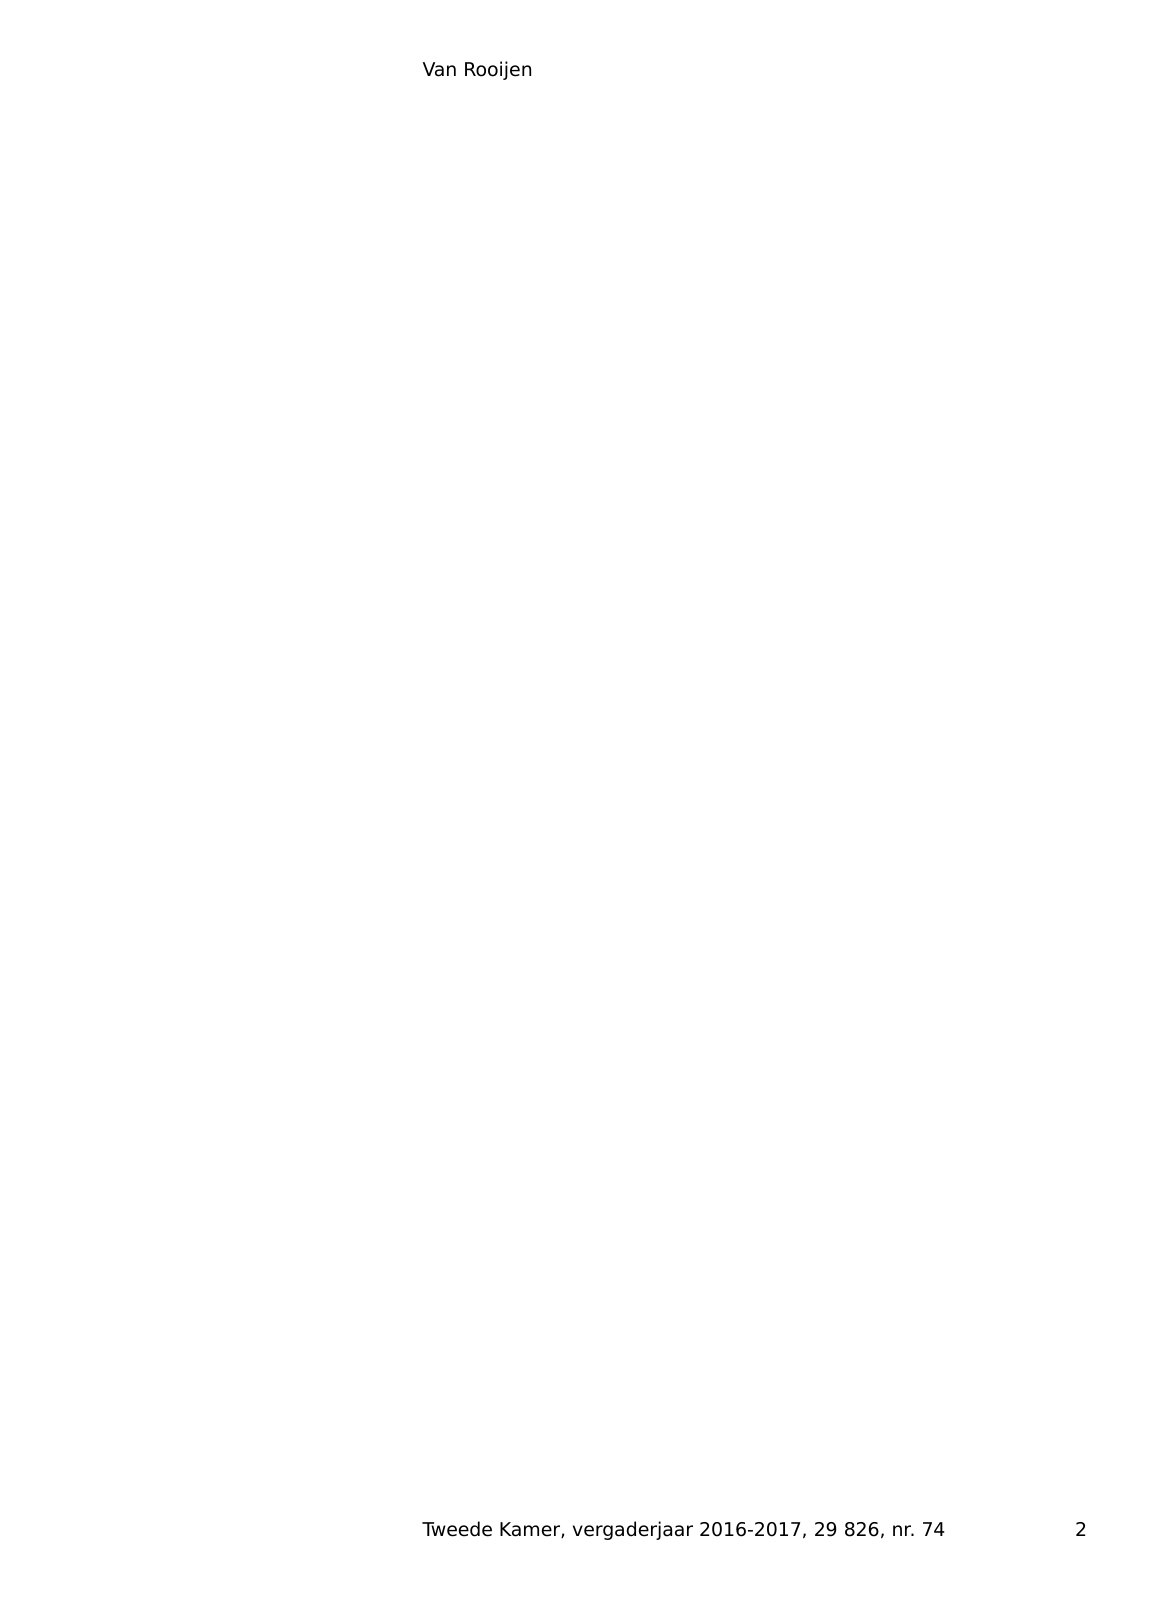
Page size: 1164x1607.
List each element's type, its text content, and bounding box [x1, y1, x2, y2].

text Van Rooijen [422, 59, 1087, 81]
